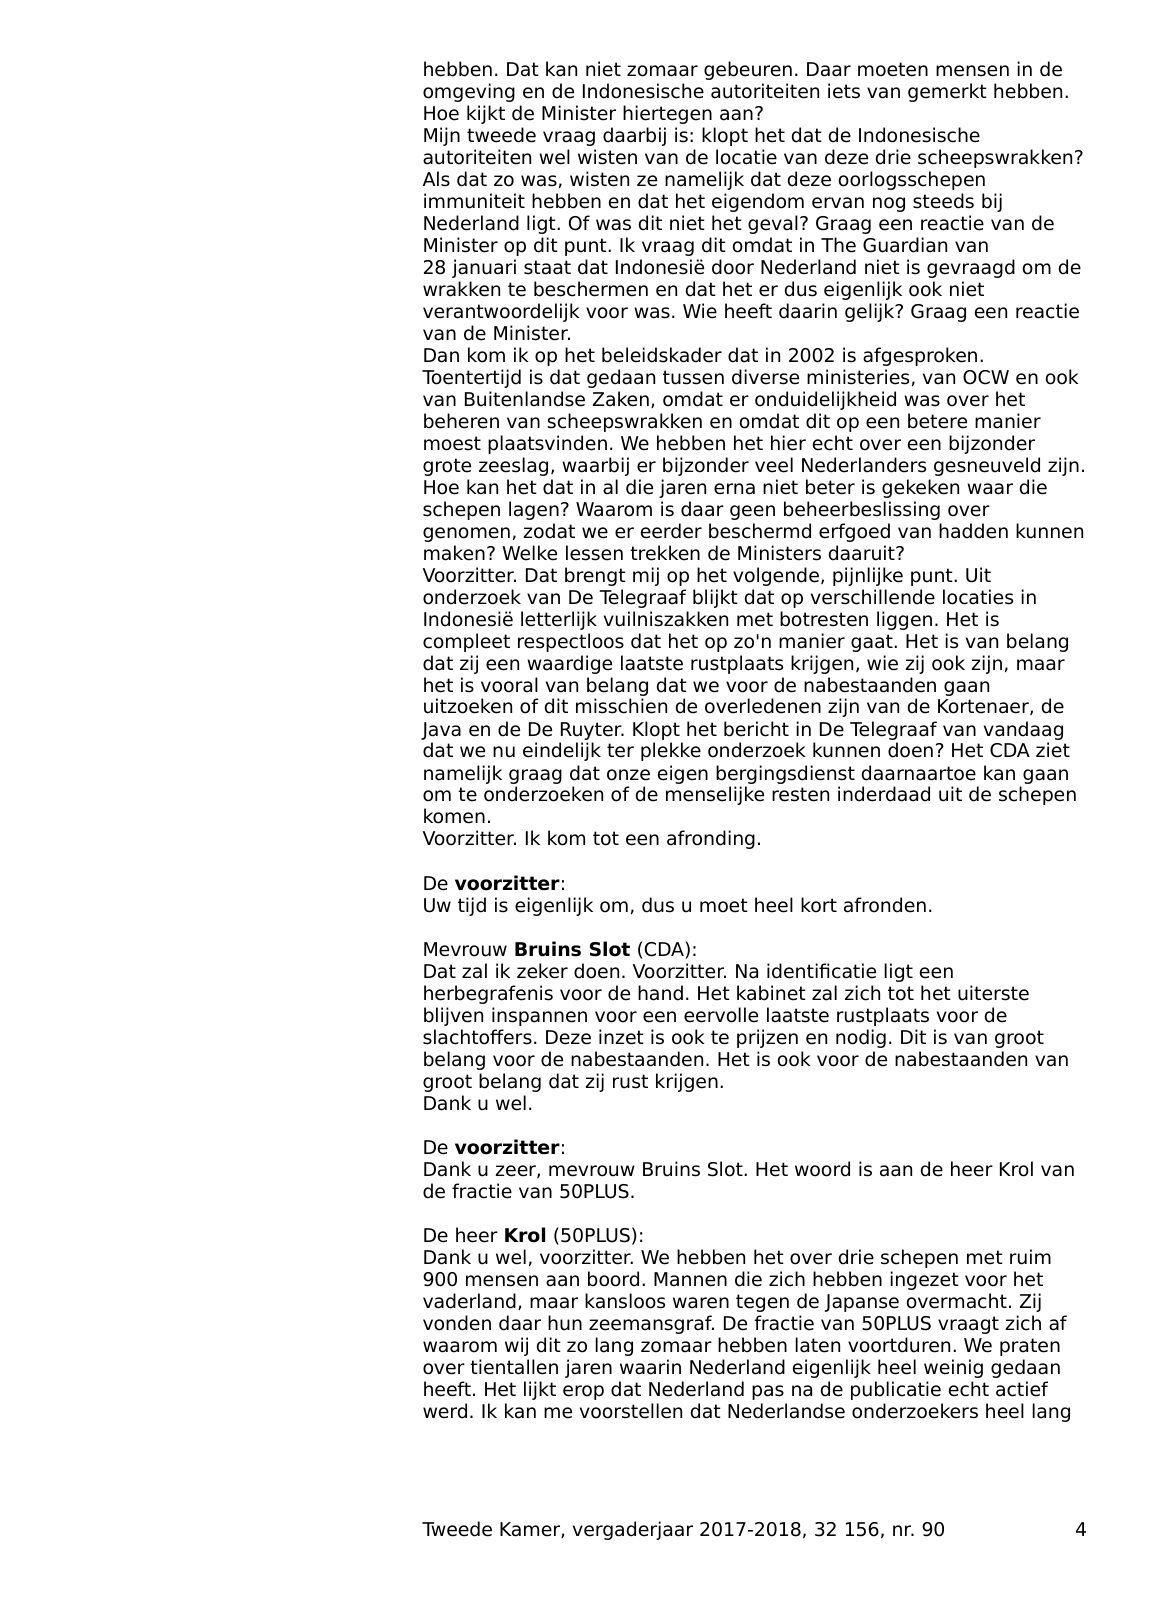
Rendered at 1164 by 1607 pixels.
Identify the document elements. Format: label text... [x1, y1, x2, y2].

text Dank u wel. [422, 1092, 1087, 1114]
text Dat zal ik zeker doen. Voorzitter. Na identificatie ligt een herbegrafenis voor de hand. Het kabinet zal zich tot het uiterste blijven inspannen voor een eervolle laatste rustplaats voor de slachtoffers. Deze inzet is ook te prijzen en nodig. Dit is van groot belang voor de nabestaanden. Het is ook voor de nabestaanden van groot belang dat zij rust krijgen. [422, 961, 1087, 1092]
text hebben. Dat kan niet zomaar gebeuren. Daar moeten mensen in de omgeving en de Indonesische autoriteiten iets van gemerkt hebben. Hoe kijkt de Minister hiertegen aan? [422, 59, 1087, 125]
text De voorzitter: [422, 1137, 1087, 1159]
text Uw tijd is eigenlijk om, dus u moet heel kort afronden. [422, 894, 1087, 916]
text Mijn tweede vraag daarbij is: klopt het dat de Indonesische autoriteiten wel wisten van de locatie van deze drie scheepswrakken? Als dat zo was, wisten ze namelijk dat deze oorlogsschepen immuniteit hebben en dat het eigendom ervan nog steeds bij Nederland ligt. Of was dit niet het geval? Graag een reactie van de Minister op dit punt. Ik vraag dit omdat in The Guardian van 28 januari staat dat Indonesië door Nederland niet is gevraagd om de wrakken te beschermen en dat het er dus eigenlijk ook niet verantwoordelijk voor was. Wie heeft daarin gelijk? Graag een reactie van de Minister. [422, 125, 1087, 345]
text Voorzitter. Dat brengt mij op het volgende, pijnlijke punt. Uit onderzoek van De Telegraaf blijkt dat op verschillende locaties in Indonesië letterlijk vuilniszakken met botresten liggen. Het is compleet respectloos dat het op zo'n manier gaat. Het is van belang dat zij een waardige laatste rustplaats krijgen, wie zij ook zijn, maar het is vooral van belang dat we voor de nabestaanden gaan uitzoeken of dit misschien de overledenen zijn van de Kortenaer, de Java en de De Ruyter. Klopt het bericht in De Telegraaf van vandaag dat we nu eindelijk ter plekke onderzoek kunnen doen? Het CDA ziet namelijk graag dat onze eigen bergingsdienst daarnaartoe kan gaan om te onderzoeken of de menselijke resten inderdaad uit de schepen komen. [422, 564, 1087, 828]
text Dan kom ik op het beleidskader dat in 2002 is afgesproken. Toentertijd is dat gedaan tussen diverse ministeries, van OCW en ook van Buitenlandse Zaken, omdat er onduidelijkheid was over het beheren van scheepswrakken en omdat dit op een betere manier moest plaatsvinden. We hebben het hier echt over een bijzonder grote zeeslag, waarbij er bijzonder veel Nederlanders gesneuveld zijn. Hoe kan het dat in al die jaren erna niet beter is gekeken waar die schepen lagen? Waarom is daar geen beheerbeslissing over genomen, zodat we er eerder beschermd erfgoed van hadden kunnen maken? Welke lessen trekken de Ministers daaruit? [422, 345, 1087, 564]
text Mevrouw Bruins Slot (CDA): [422, 939, 1087, 961]
text Voorzitter. Ik kom tot een afronding. [422, 828, 1087, 850]
text De voorzitter: [422, 872, 1087, 894]
text Dank u wel, voorzitter. We hebben het over drie schepen met ruim 900 mensen aan boord. Mannen die zich hebben ingezet voor het vaderland, maar kansloos waren tegen de Japanse overmacht. Zij vonden daar hun zeemansgraf. De fractie van 50PLUS vraagt zich af waarom wij dit zo lang zomaar hebben laten voortduren. We praten over tientallen jaren waarin Nederland eigenlijk heel weinig gedaan heeft. Het lijkt erop dat Nederland pas na de publicatie echt actief werd. Ik kan me voorstellen dat Nederlandse onderzoekers heel lang [422, 1247, 1087, 1423]
text De heer Krol (50PLUS): [422, 1225, 1087, 1247]
text Dank u zeer, mevrouw Bruins Slot. Het woord is aan de heer Krol van de fractie van 50PLUS. [422, 1159, 1087, 1203]
